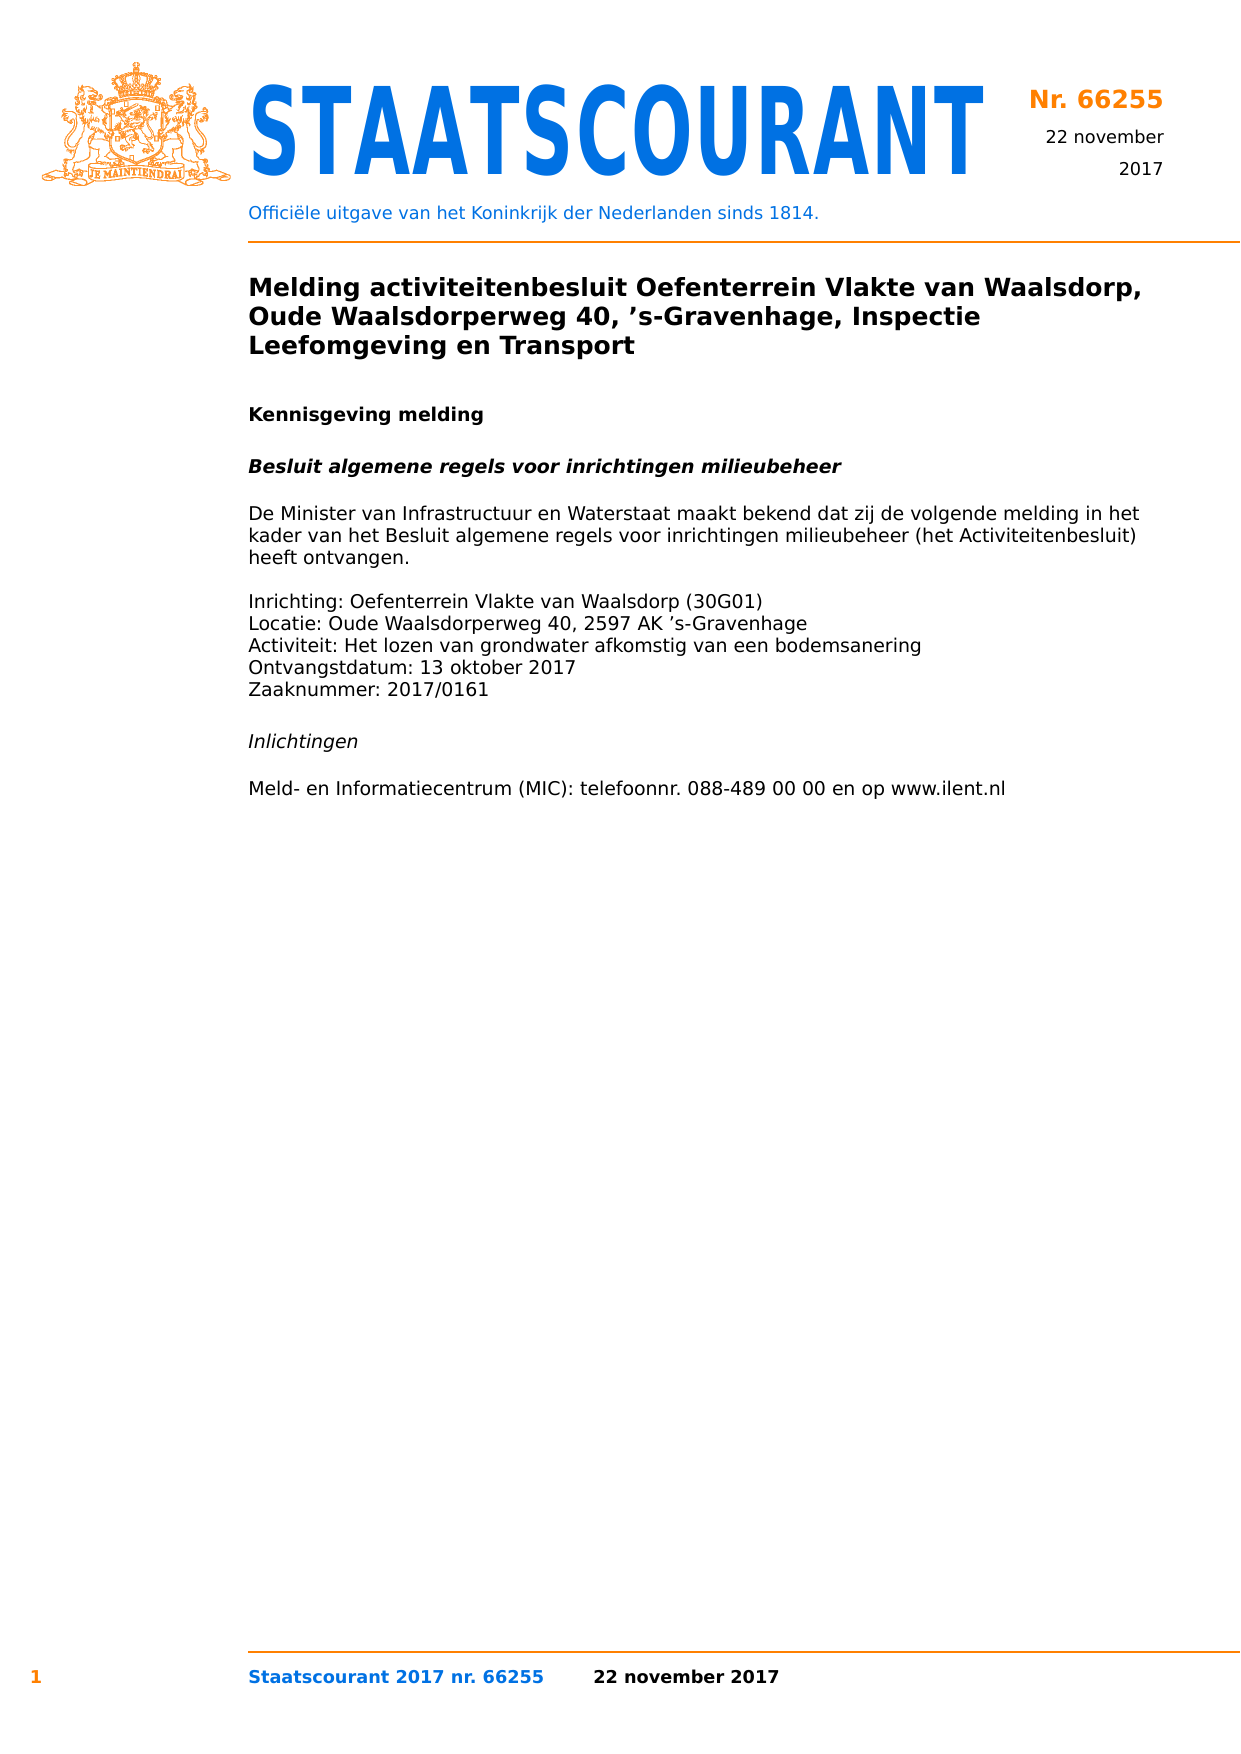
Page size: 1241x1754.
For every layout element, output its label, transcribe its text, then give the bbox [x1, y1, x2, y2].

text Ontvangstdatum: 13 oktober 2017 [248, 657, 1163, 679]
table_cell 2017 [998, 153, 1240, 203]
table_cell 22 november [998, 121, 1240, 153]
table_header Nr. 66255 [998, 62, 1240, 121]
table_header [25, 62, 248, 241]
picture [41, 62, 231, 186]
text Zaaknummer: 2017/0161 [248, 679, 1163, 701]
text Meld- en Informatiecentrum (MIC): telefoonnr. 088-489 00 00 en op www.ilent.nl [248, 778, 1163, 800]
subtitle Melding activiteitenbesluit Oefenterrein Vlakte van Waalsdorp, Oude Waalsdorperweg 40, ’s-Gravenhage, Inspectie Leefomgeving en Transport [248, 273, 1163, 361]
table_cell Officiële uitgave van het Koninkrijk der Nederlanden sinds 1814. [248, 203, 1240, 241]
text Locatie: Oude Waalsdorperweg 40, 2597 AK ’s-Gravenhage [248, 613, 1163, 635]
text Activiteit: Het lozen van grondwater afkomstig van een bodemsanering [248, 635, 1163, 657]
subtitle Inlichtingen [248, 731, 1163, 753]
text Inrichting: Oefenterrein Vlakte van Waalsdorp (30G01) [248, 591, 1163, 613]
table_header STAATSCOURANT [248, 62, 998, 203]
subtitle Kennisgeving melding [248, 404, 1163, 426]
text De Minister van Infrastructuur en Waterstaat maakt bekend dat zij de volgende melding in het kader van het Besluit algemene regels voor inrichtingen milieubeheer (het Activiteitenbesluit) heeft ontvangen. [248, 503, 1163, 569]
subtitle Besluit algemene regels voor inrichtingen milieubeheer [248, 456, 1163, 478]
